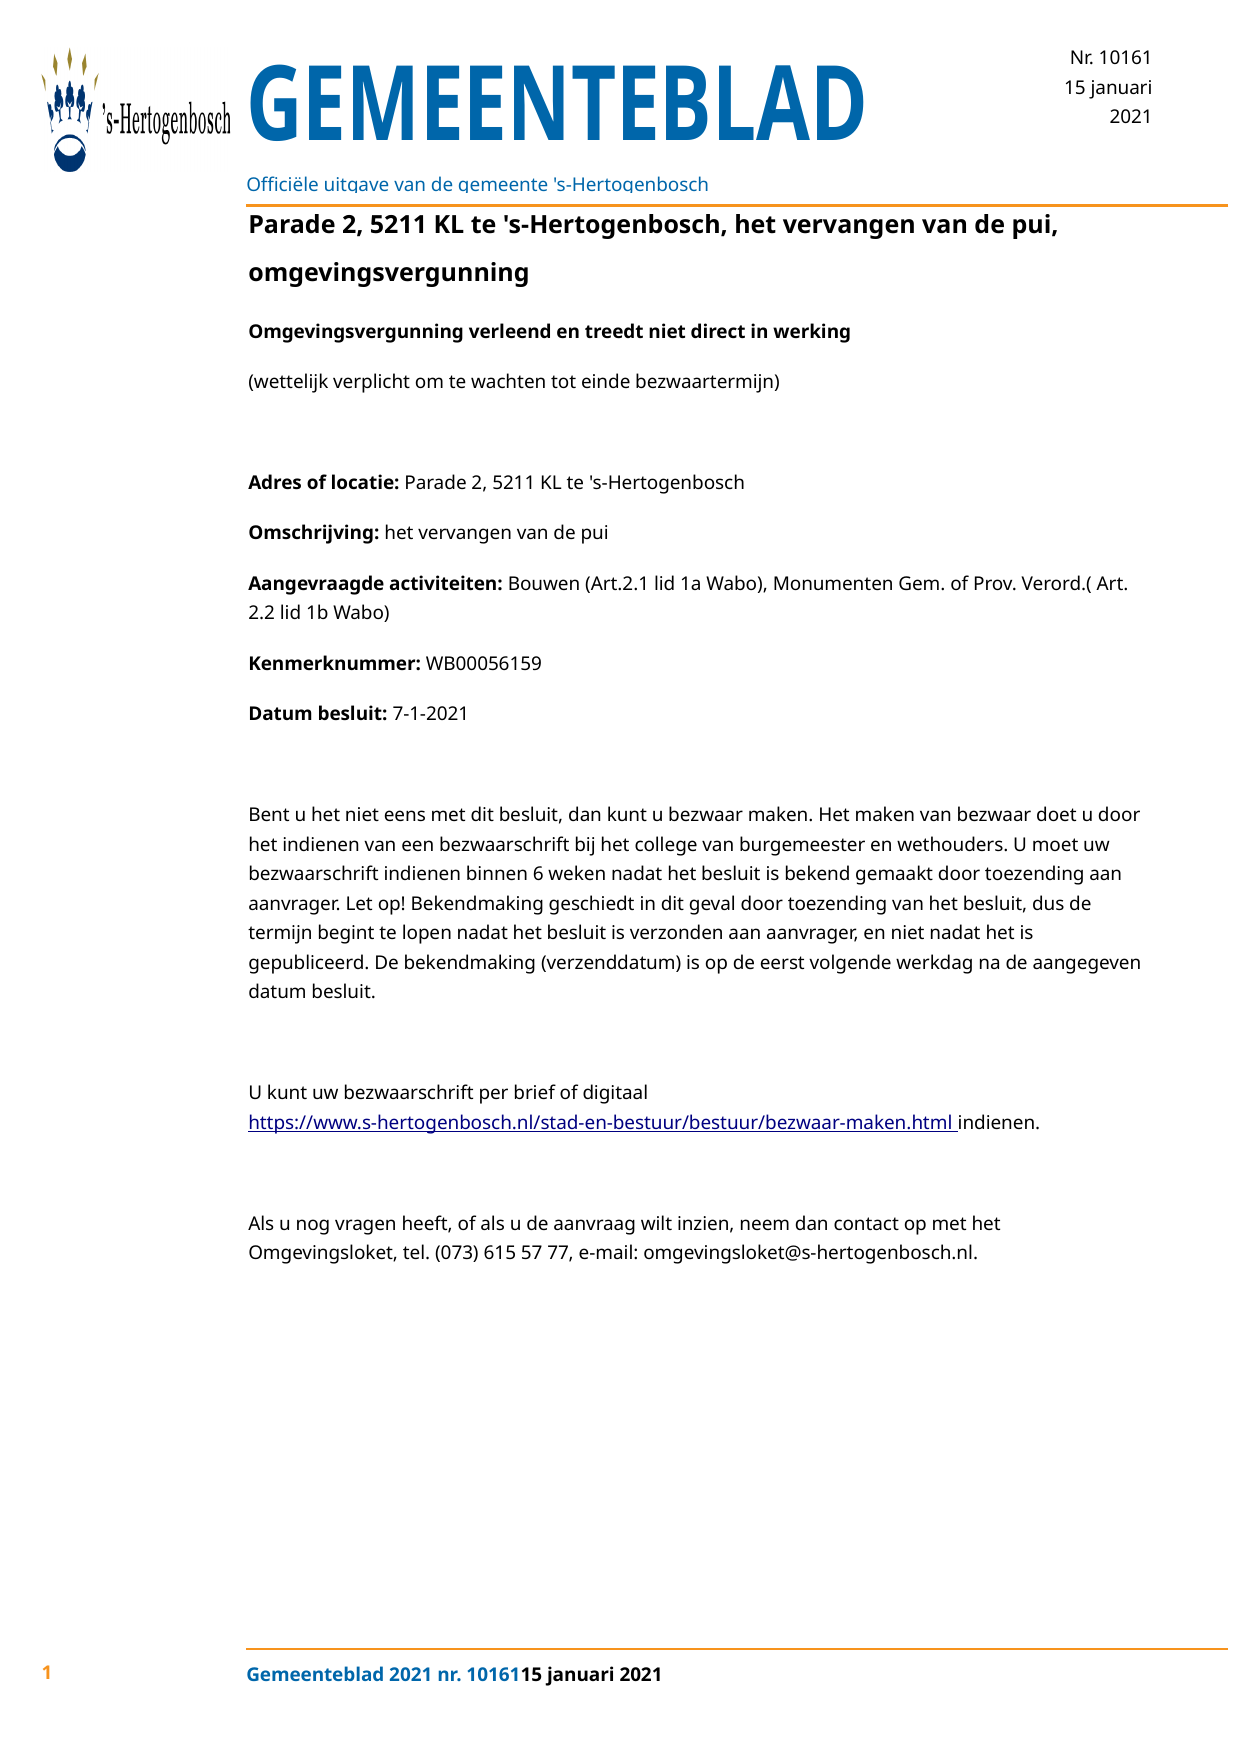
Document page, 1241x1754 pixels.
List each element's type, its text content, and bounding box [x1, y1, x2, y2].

text Kenmerknummer: WB00056159 [248, 650, 1152, 676]
text Bent u het niet eens met dit besluit, dan kunt u bezwaar maken. Het maken van bezwaar doet u door het indienen van een bezwaarschrift bij het college van burgemeester en wethouders. U moet uw bezwaarschrift indienen binnen 6 weken nadat het besluit is bekend gemaakt door toezending aan aanvrager. Let op! Bekendmaking geschiedt in dit geval door toezending van het besluit, dus de termijn begint te lopen nadat het besluit is verzonden aan aanvrager, en niet nadat het is gepubliceerd. De bekendmaking (verzenddatum) is op de eerst volgende werkdag na de aangegeven datum besluit. [248, 801, 1152, 1004]
text Adres of locatie: Parade 2, 5211 KL te 's-Hertogenbosch [248, 469, 1152, 495]
picture [41, 47, 231, 172]
text Aangevraagde activiteiten: Bouwen (Art.2.1 lid 1a Wabo), Monumenten Gem. of Prov. Verord.( Art. 2.2 lid 1b Wabo) [248, 570, 1152, 625]
text Als u nog vragen heeft, of als u de aanvraag wilt inzien, neem dan contact op met het Omgevingsloket, tel. (073) 615 57 77, e-mail: omgevingsloket@s-hertogenbosch.nl. [248, 1210, 1152, 1265]
text Omgevingsvergunning verleend en treedt niet direct in werking [248, 318, 1152, 344]
text Parade 2, 5211 KL te 's-Hertogenbosch, het vervangen van de pui, omgevingsvergunning [248, 207, 1152, 288]
text Datum besluit: 7-1-2021 [248, 700, 1152, 726]
text U kunt uw bezwaarschrift per brief of digitaal https://www.s-hertogenbosch.nl/stad-en-bestuur/bestuur/bezwaar-maken.html indienen. [248, 1079, 1152, 1135]
text Omschrijving: het vervangen van de pui [248, 519, 1152, 545]
text (wettelijk verplicht om te wachten tot einde bezwaartermijn) [248, 368, 1152, 394]
